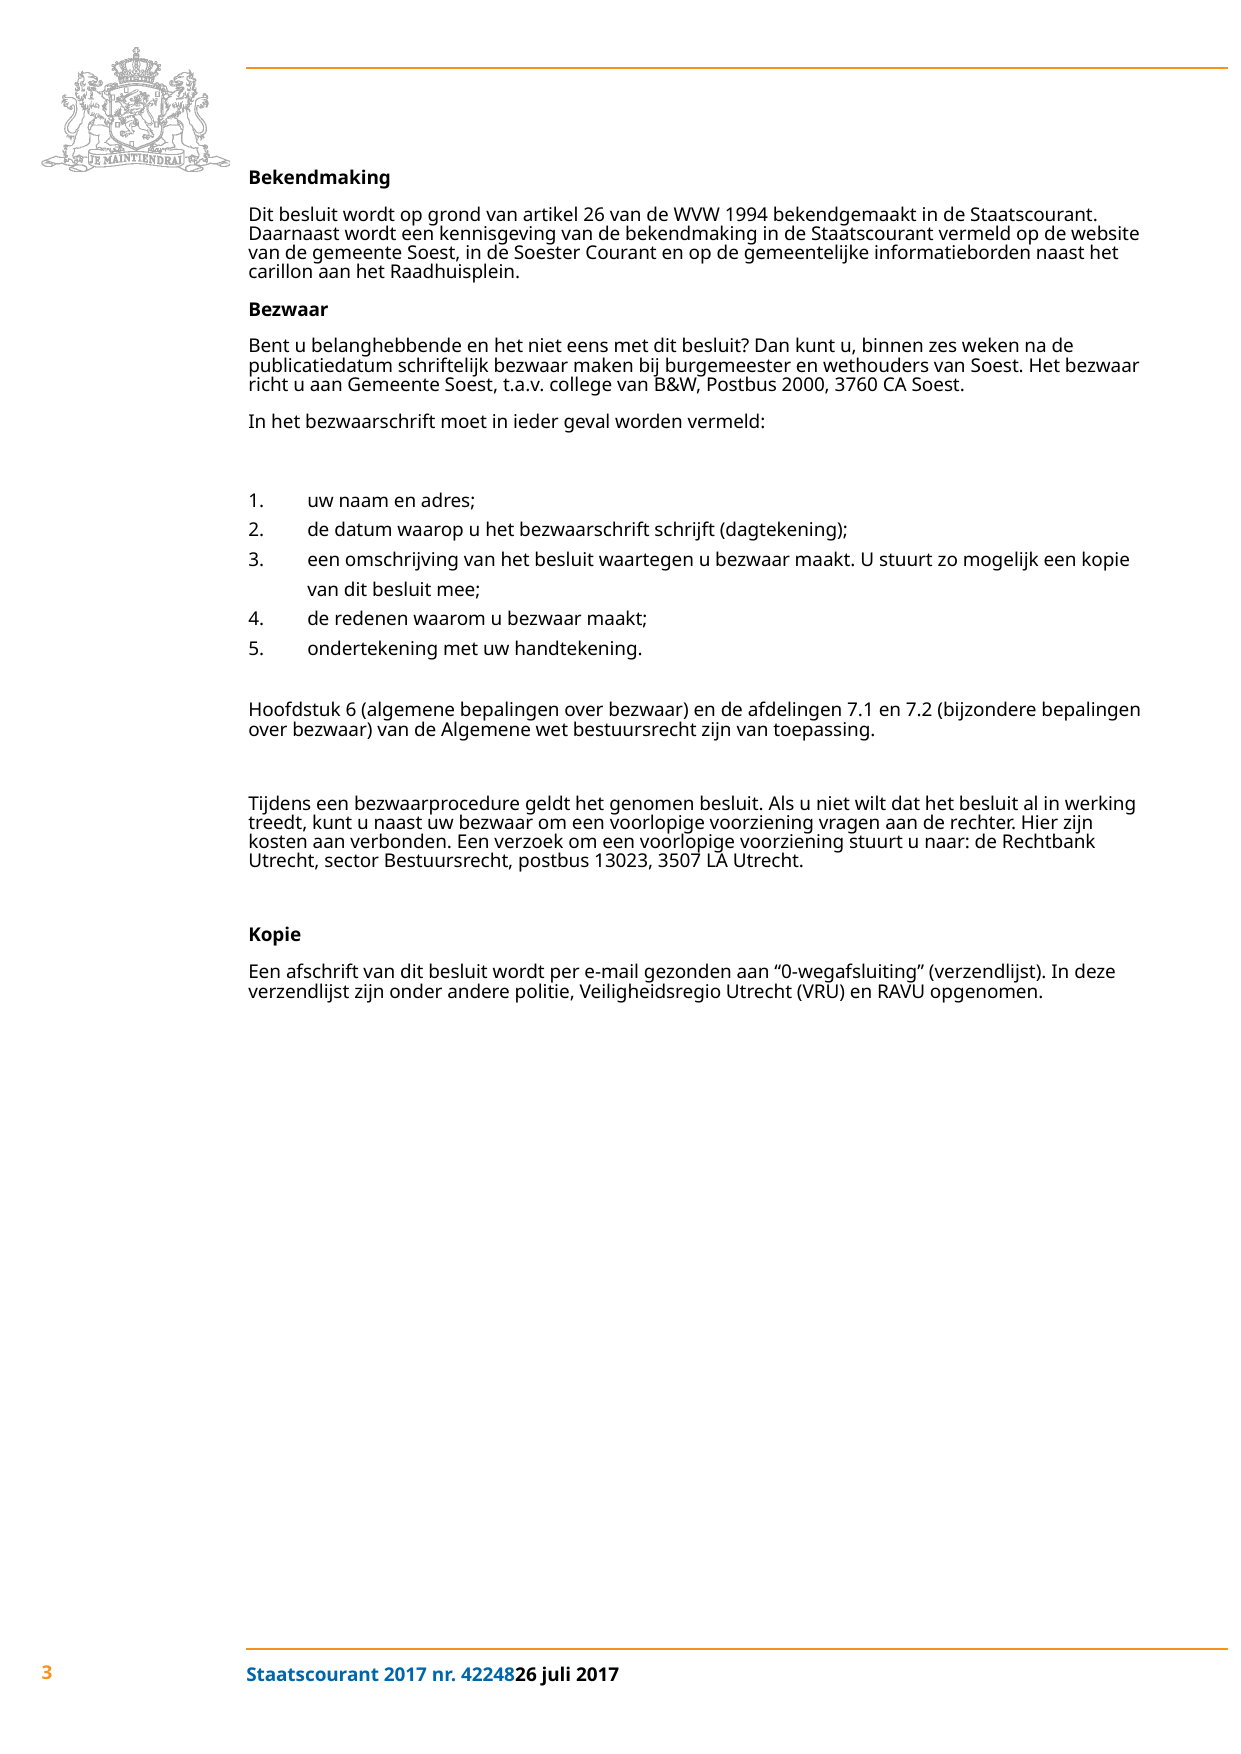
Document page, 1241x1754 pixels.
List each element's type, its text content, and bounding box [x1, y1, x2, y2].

list ondertekening met uw handtekening. [248, 635, 1152, 661]
list een omschrijving van het besluit waartegen u bezwaar maakt. U stuurt zo mogelijk een kopie van dit besluit mee; [248, 546, 1152, 601]
text In het bezwaarschrift moet in ieder geval worden vermeld: [248, 413, 1152, 432]
text Dit besluit wordt op grond van artikel 26 van de WVW 1994 bekendgemaakt in de Staatscourant. Daarnaast wordt een kennisgeving van de bekendmaking in de Staatscourant vermeld op de website van de gemeente Soest, in de Soester Courant en op de gemeentelijke informatieborden naast het carillon aan het Raadhuisplein. [248, 206, 1152, 283]
text Hoofdstuk 6 (algemene bepalingen over bezwaar) en de afdelingen 7.1 en 7.2 (bijzondere bepalingen over bezwaar) van de Algemene wet bestuursrecht zijn van toepassing. [248, 701, 1152, 740]
text Bezwaar [248, 301, 1152, 320]
list de datum waarop u het bezwaarschrift schrijft (dagtekening); [248, 517, 1152, 542]
text Bekendmaking [248, 169, 1152, 188]
text Bent u belanghebbende en het niet eens met dit besluit? Dan kunt u, binnen zes weken na de publicatiedatum schriftelijk bezwaar maken bij burgemeester en wethouders van Soest. Het bezwaar richt u aan Gemeente Soest, t.a.v. college van B&W, Postbus 2000, 3760 CA Soest. [248, 337, 1152, 395]
list uw naam en adres; [248, 487, 1152, 513]
text Tijdens een bezwaarprocedure geldt het genomen besluit. Als u niet wilt dat het besluit al in werking treedt, kunt u naast uw bezwaar om een voorlopige voorziening vragen aan de rechter. Hier zijn kosten aan verbonden. Een verzoek om een voorlopige voorziening stuurt u naar: de Rechtbank Utrecht, sector Bestuursrecht, postbus 13023, 3507 LA Utrecht. [248, 795, 1152, 872]
picture [41, 47, 231, 172]
text Een afschrift van dit besluit wordt per e-mail gezonden aan “0-wegafsluiting” (verzendlijst). In deze verzendlijst zijn onder andere politie, Veiligheidsregio Utrecht (VRU) en RAVU opgenomen. [248, 963, 1152, 1002]
text Kopie [248, 926, 1152, 946]
list de redenen waarom u bezwaar maakt; [248, 605, 1152, 631]
